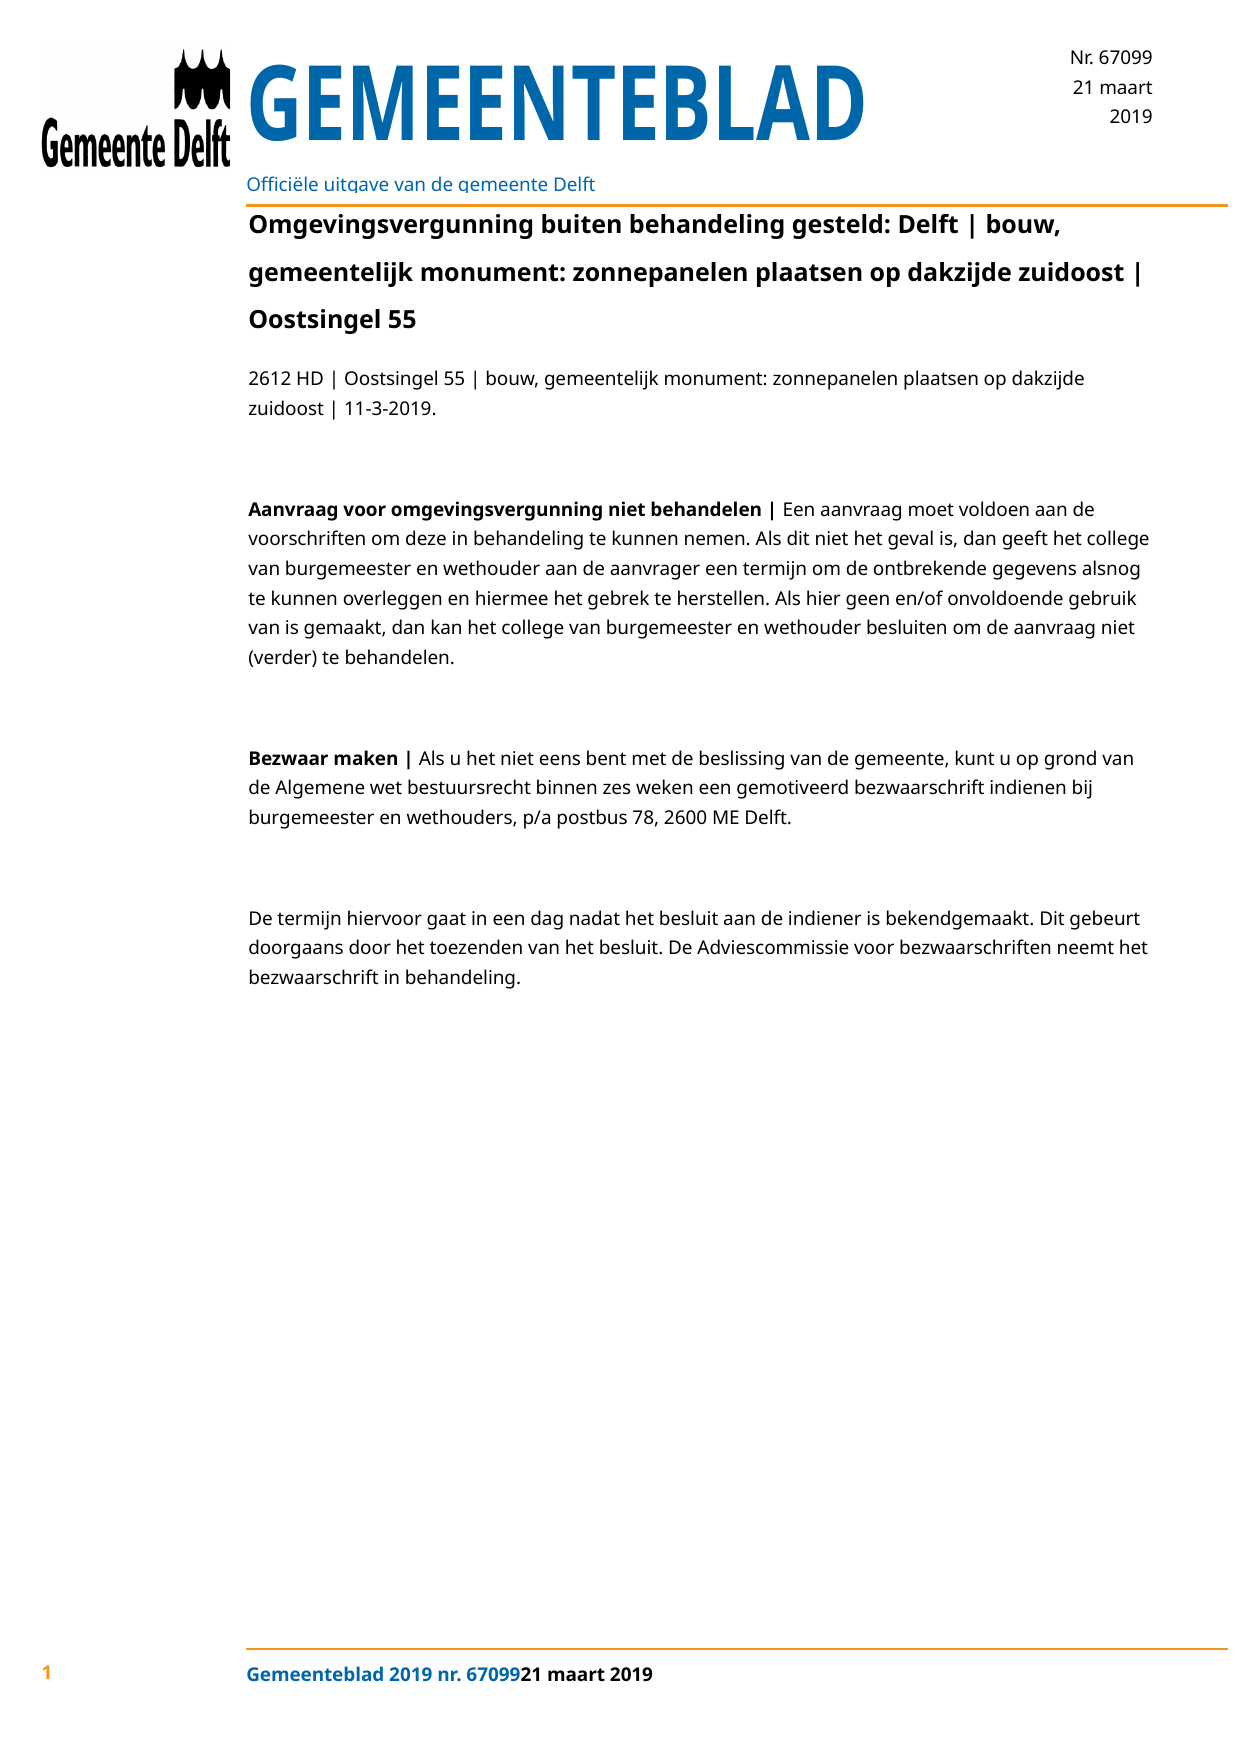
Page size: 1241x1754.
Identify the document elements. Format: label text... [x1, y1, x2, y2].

text 2612 HD | Oostsingel 55 | bouw, gemeentelijk monument: zonnepanelen plaatsen op dakzijde zuidoost | 11-3-2019. [248, 366, 1152, 421]
text Omgevingsvergunning buiten behandeling gesteld: Delft | bouw, gemeentelijk monument: zonnepanelen plaatsen op dakzijde zuidoost | Oostsingel 55 [248, 207, 1152, 336]
text Aanvraag voor omgevingsvergunning niet behandelen | Een aanvraag moet voldoen aan de voorschriften om deze in behandeling te kunnen nemen. Als dit niet het geval is, dan geeft het college van burgemeester en wethouder aan de aanvrager een termijn om de ontbrekende gegevens alsnog te kunnen overleggen en hiermee het gebrek te herstellen. Als hier geen en/of onvoldoende gebruik van is gemaakt, dan kan het college van burgemeester en wethouder besluiten om de aanvraag niet (verder) te behandelen. [248, 496, 1152, 669]
picture [41, 47, 231, 172]
text Bezwaar maken | Als u het niet eens bent met de beslissing van de gemeente, kunt u op grond van de Algemene wet bestuursrecht binnen zes weken een gemotiveerd bezwaarschrift indienen bij burgemeester en wethouders, p/a postbus 78, 2600 ME Delft. [248, 745, 1152, 829]
text De termijn hiervoor gaat in een dag nadat het besluit aan de indiener is bekendgemaakt. Dit gebeurt doorgaans door het toezenden van het besluit. De Adviescommissie voor bezwaarschriften neemt het bezwaarschrift in behandeling. [248, 905, 1152, 989]
